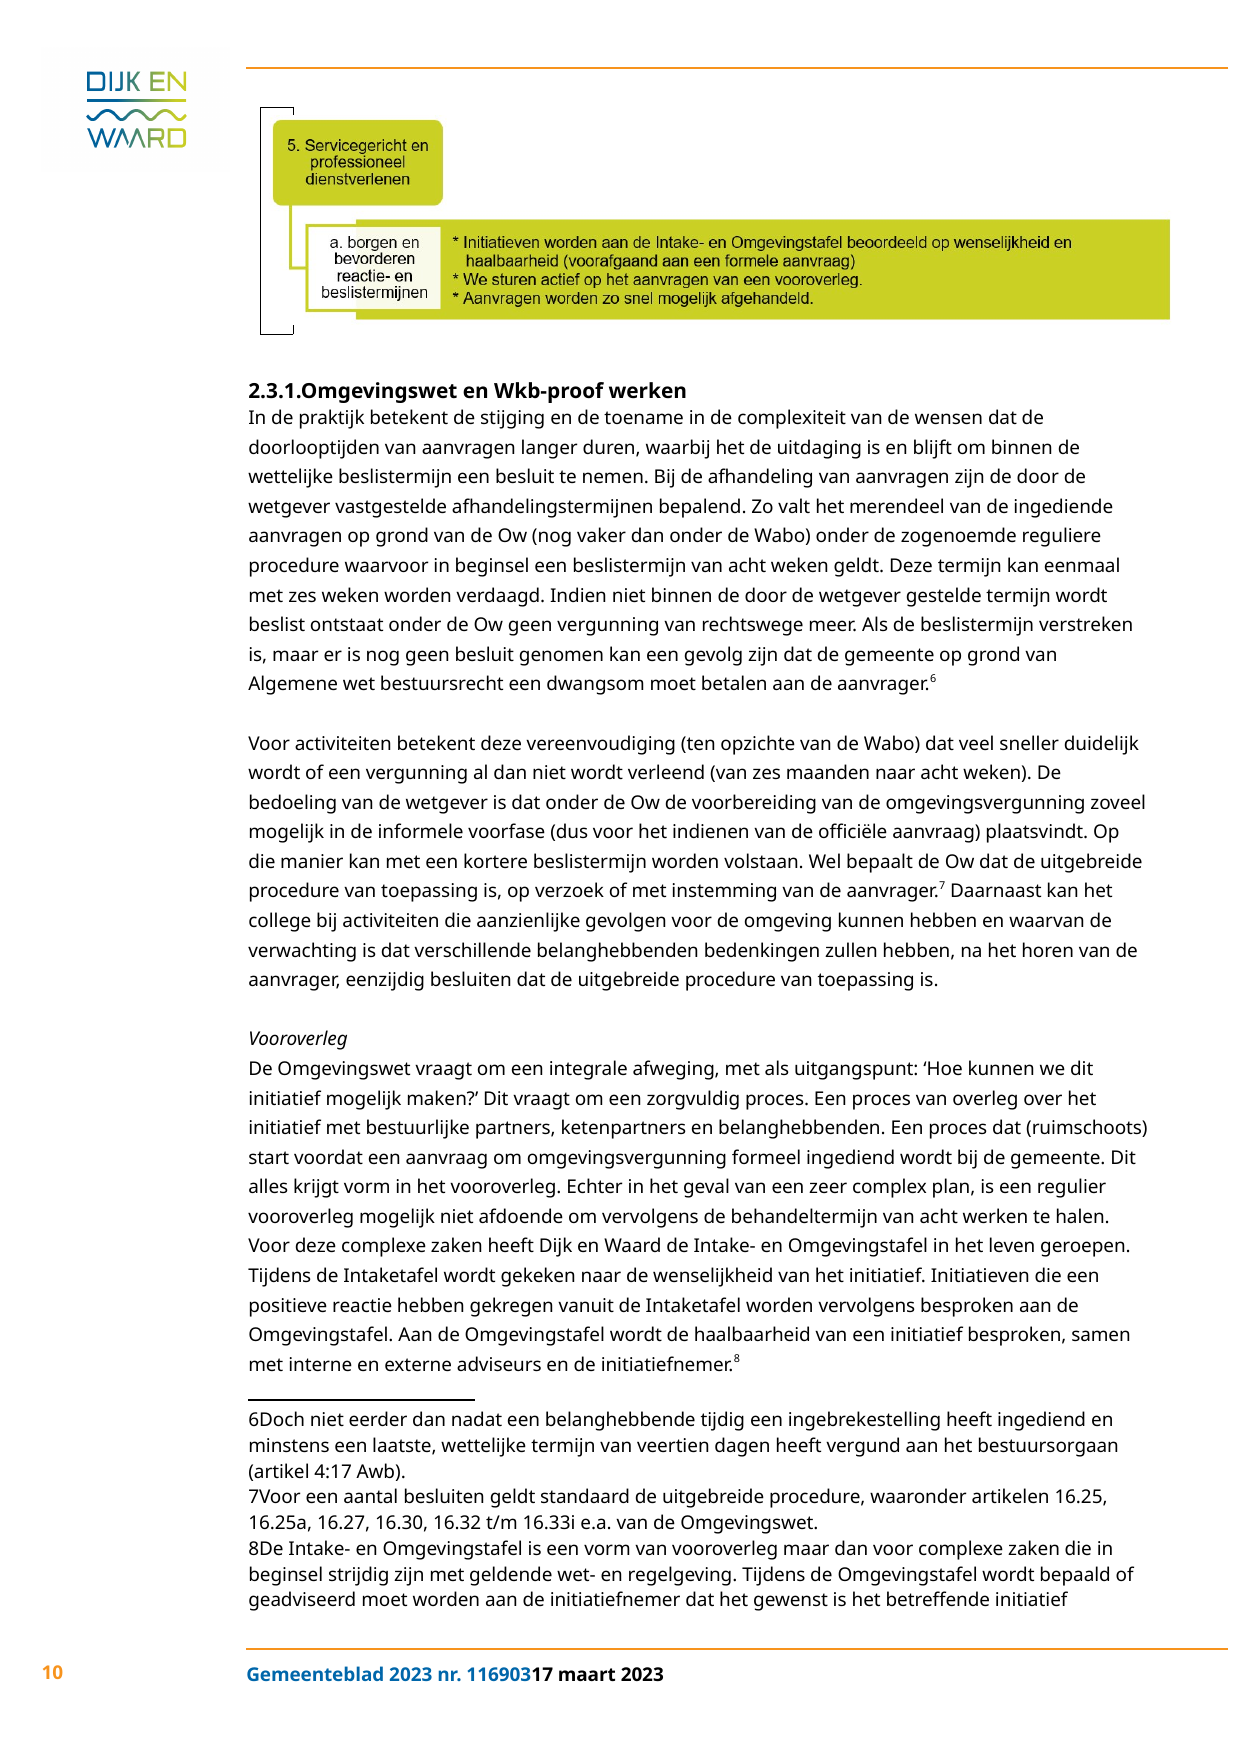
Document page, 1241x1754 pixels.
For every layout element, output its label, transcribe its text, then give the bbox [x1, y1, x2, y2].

text Voor activiteiten betekent deze vereenvoudiging (ten opzichte van de Wabo) dat veel sneller duidelijk wordt of een vergunning al dan niet wordt verleend (van zes maanden naar acht weken). De bedoeling van de wetgever is dat onder de Ow de voorbereiding van de omgevingsvergunning zoveel mogelijk in de informele voorfase (dus voor het indienen van de officiële aanvraag) plaatsvindt. Op die manier kan met een kortere beslistermijn worden volstaan. Wel bepaalt de Ow dat de uitgebreide procedure van toepassing is, op verzoek of met instemming van de aanvrager. Daarnaast kan het college bij activiteiten die aanzienlijke gevolgen voor de omgeving kunnen hebben en waarvan de verwachting is dat verschillende belanghebbenden bedenkingen zullen hebben, na het horen van de aanvrager, eenzijdig besluiten dat de uitgebreide procedure van toepassing is. [248, 730, 1152, 992]
text Voor een aantal besluiten geldt standaard de uitgebreide procedure, waaronder artikelen 16.25, 16.25a, 16.27, 16.30, 16.32 t/m 16.33i e.a. van de Omgevingswet. [248, 1483, 1152, 1535]
picture [41, 47, 231, 172]
text Doch niet eerder dan nadat een belanghebbende tijdig een ingebrekestelling heeft ingediend en minstens een laatste, wettelijke termijn van veertien dagen heeft vergund aan het bestuursorgaan (artikel 4:17 Awb). [248, 1406, 1152, 1483]
text De Omgevingswet vraagt om een integrale afweging, met als uitgangspunt: ‘Hoe kunnen we dit initiatief mogelijk maken?’ Dit vraagt om een zorgvuldig proces. Een proces van overleg over het initiatief met bestuurlijke partners, ketenpartners en belanghebbenden. Een proces dat (ruimschoots) start voordat een aanvraag om omgevingsvergunning formeel ingediend wordt bij de gemeente. Dit alles krijgt vorm in het vooroverleg. Echter in het geval van een zeer complex plan, is een regulier vooroverleg mogelijk niet afdoende om vervolgens de behandeltermijn van acht werken te halen. Voor deze complexe zaken heeft Dijk en Waard de Intake- en Omgevingstafel in het leven geroepen. Tijdens de Intaketafel wordt gekeken naar de wenselijkheid van het initiatief. Initiatieven die een positieve reactie hebben gekregen vanuit de Intaketafel worden vervolgens besproken aan de Omgevingstafel. Aan de Omgevingstafel wordt de haalbaarheid van een initiatief besproken, samen met interne en externe adviseurs en de initiatiefnemer. [248, 1055, 1152, 1377]
text Vooroverleg [248, 1026, 1152, 1051]
text De Intake- en Omgevingstafel is een vorm van vooroverleg maar dan voor complexe zaken die in beginsel strijdig zijn met geldende wet- en regelgeving. Tijdens de Omgevingstafel wordt bepaald of geadviseerd moet worden aan de initiatiefnemer dat het gewenst is het betreffende initiatief [248, 1535, 1152, 1612]
text 2.3.1.Omgevingswet en Wkb-proof werken [248, 376, 1152, 404]
text In de praktijk betekent de stijging en de toename in de complexiteit van de wensen dat de doorlooptijden van aanvragen langer duren, waarbij het de uitdaging is en blijft om binnen de wettelijke beslistermijn een besluit te nemen. Bij de afhandeling van aanvragen zijn de door de wetgever vastgestelde afhandelingstermijnen bepalend. Zo valt het merendeel van de ingediende aanvragen op grond van de Ow (nog vaker dan onder de Wabo) onder de zogenoemde reguliere procedure waarvoor in beginsel een beslistermijn van acht weken geldt. Deze termijn kan eenmaal met zes weken worden verdaagd. Indien niet binnen de door de wetgever gestelde termijn wordt beslist ontstaat onder de Ow geen vergunning van rechtswege meer. Als de beslistermijn verstreken is, maar er is nog geen besluit genomen kan een gevolg zijn dat de gemeente op grond van Algemene wet bestuursrecht een dwangsom moet betalen aan de aanvrager. [248, 404, 1152, 696]
picture [268, 115, 1173, 325]
